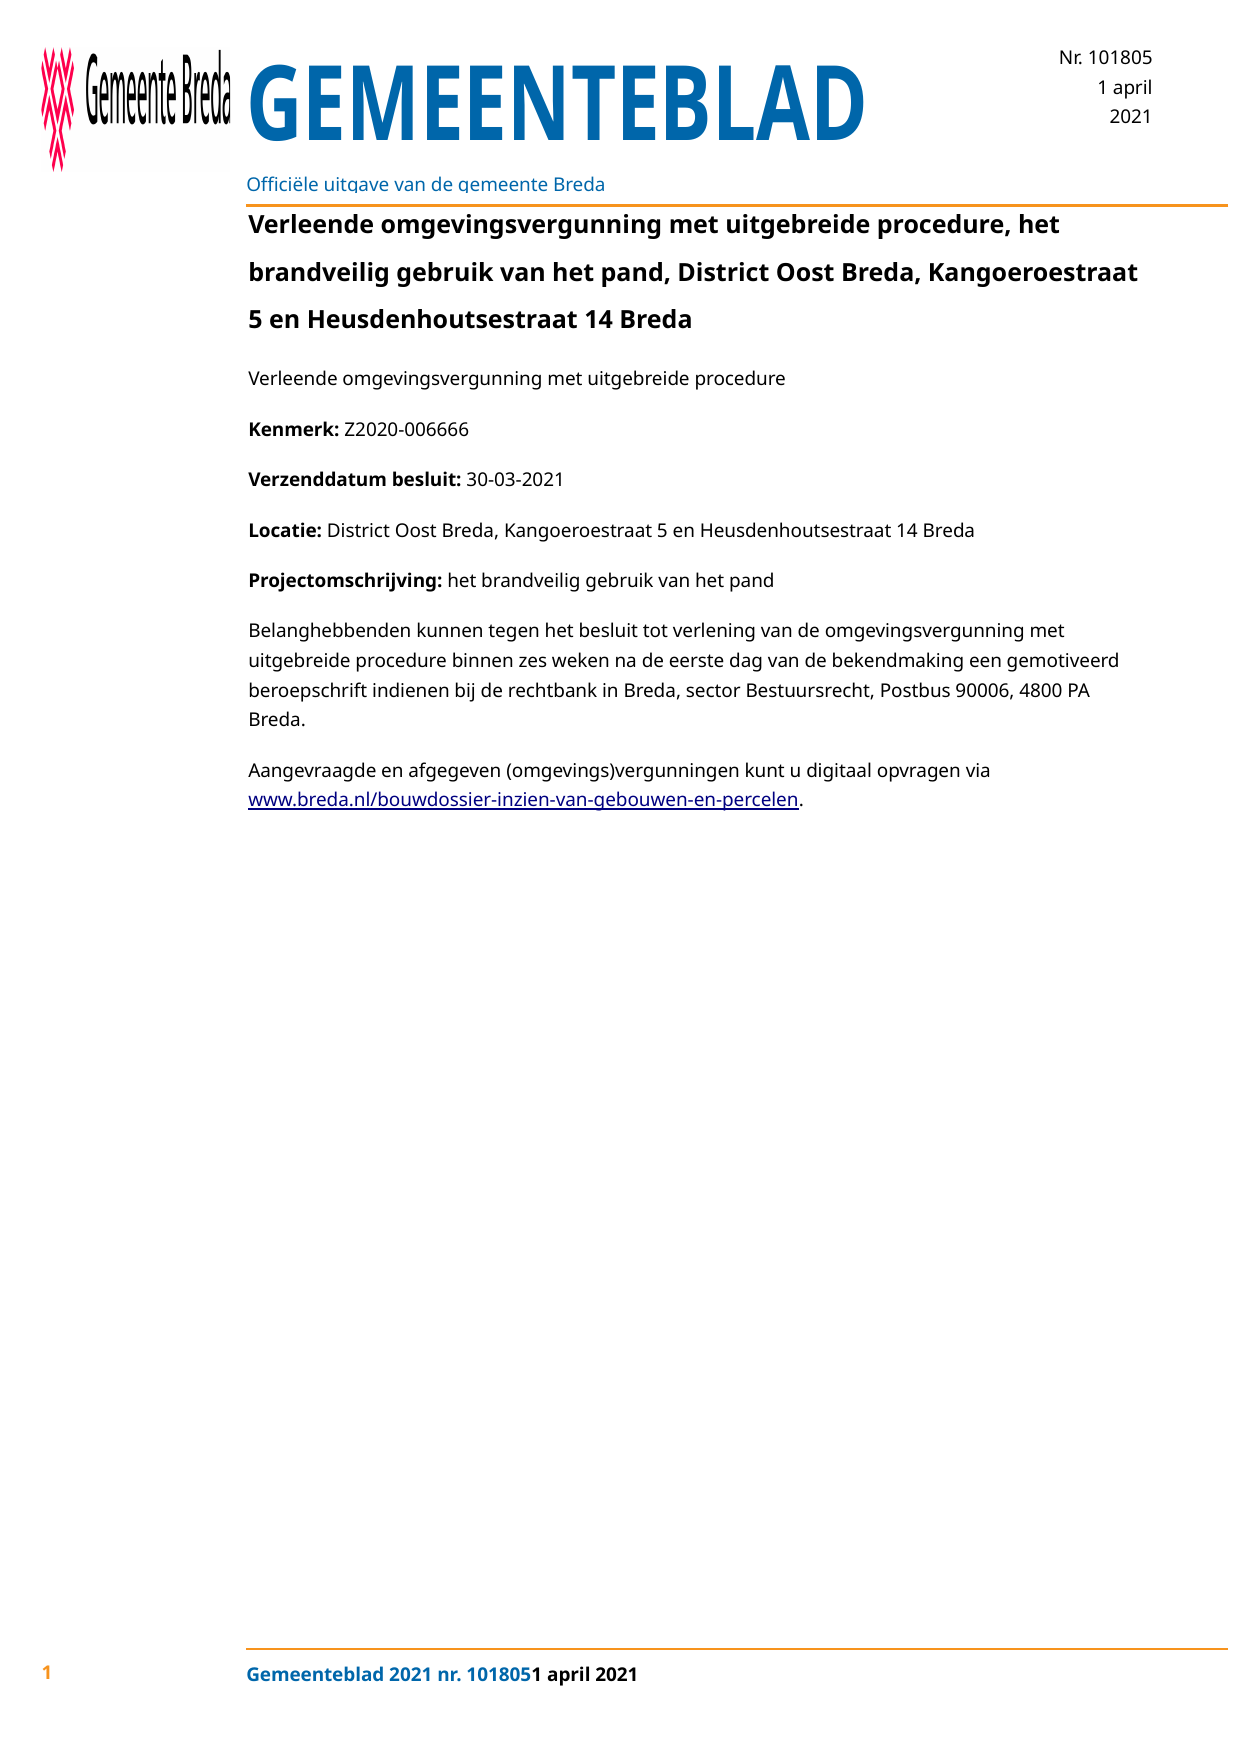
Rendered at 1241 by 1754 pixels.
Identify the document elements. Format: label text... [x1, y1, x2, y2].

text Aangevraagde en afgegeven (omgevings)vergunningen kunt u digitaal opvragen via www.breda.nl/bouwdossier-inzien-van-gebouwen-en-percelen. [248, 757, 1152, 812]
text Verleende omgevingsvergunning met uitgebreide procedure [248, 366, 1152, 391]
text Verzenddatum besluit: 30-03-2021 [248, 466, 1152, 492]
text Projectomschrijving: het brandveilig gebruik van het pand [248, 567, 1152, 593]
text Verleende omgevingsvergunning met uitgebreide procedure, het brandveilig gebruik van het pand, District Oost Breda, Kangoeroestraat 5 en Heusdenhoutsestraat 14 Breda [248, 207, 1152, 336]
text Kenmerk: Z2020-006666 [248, 416, 1152, 442]
text Belanghebbenden kunnen tegen het besluit tot verlening van de omgevingsvergunning met uitgebreide procedure binnen zes weken na de eerste dag van de bekendmaking een gemotiveerd beroepschrift indienen bij de rechtbank in Breda, sector Bestuursrecht, Postbus 90006, 4800 PA Breda. [248, 618, 1152, 732]
picture [41, 47, 231, 172]
text Locatie: District Oost Breda, Kangoeroestraat 5 en Heusdenhoutsestraat 14 Breda [248, 517, 1152, 542]
